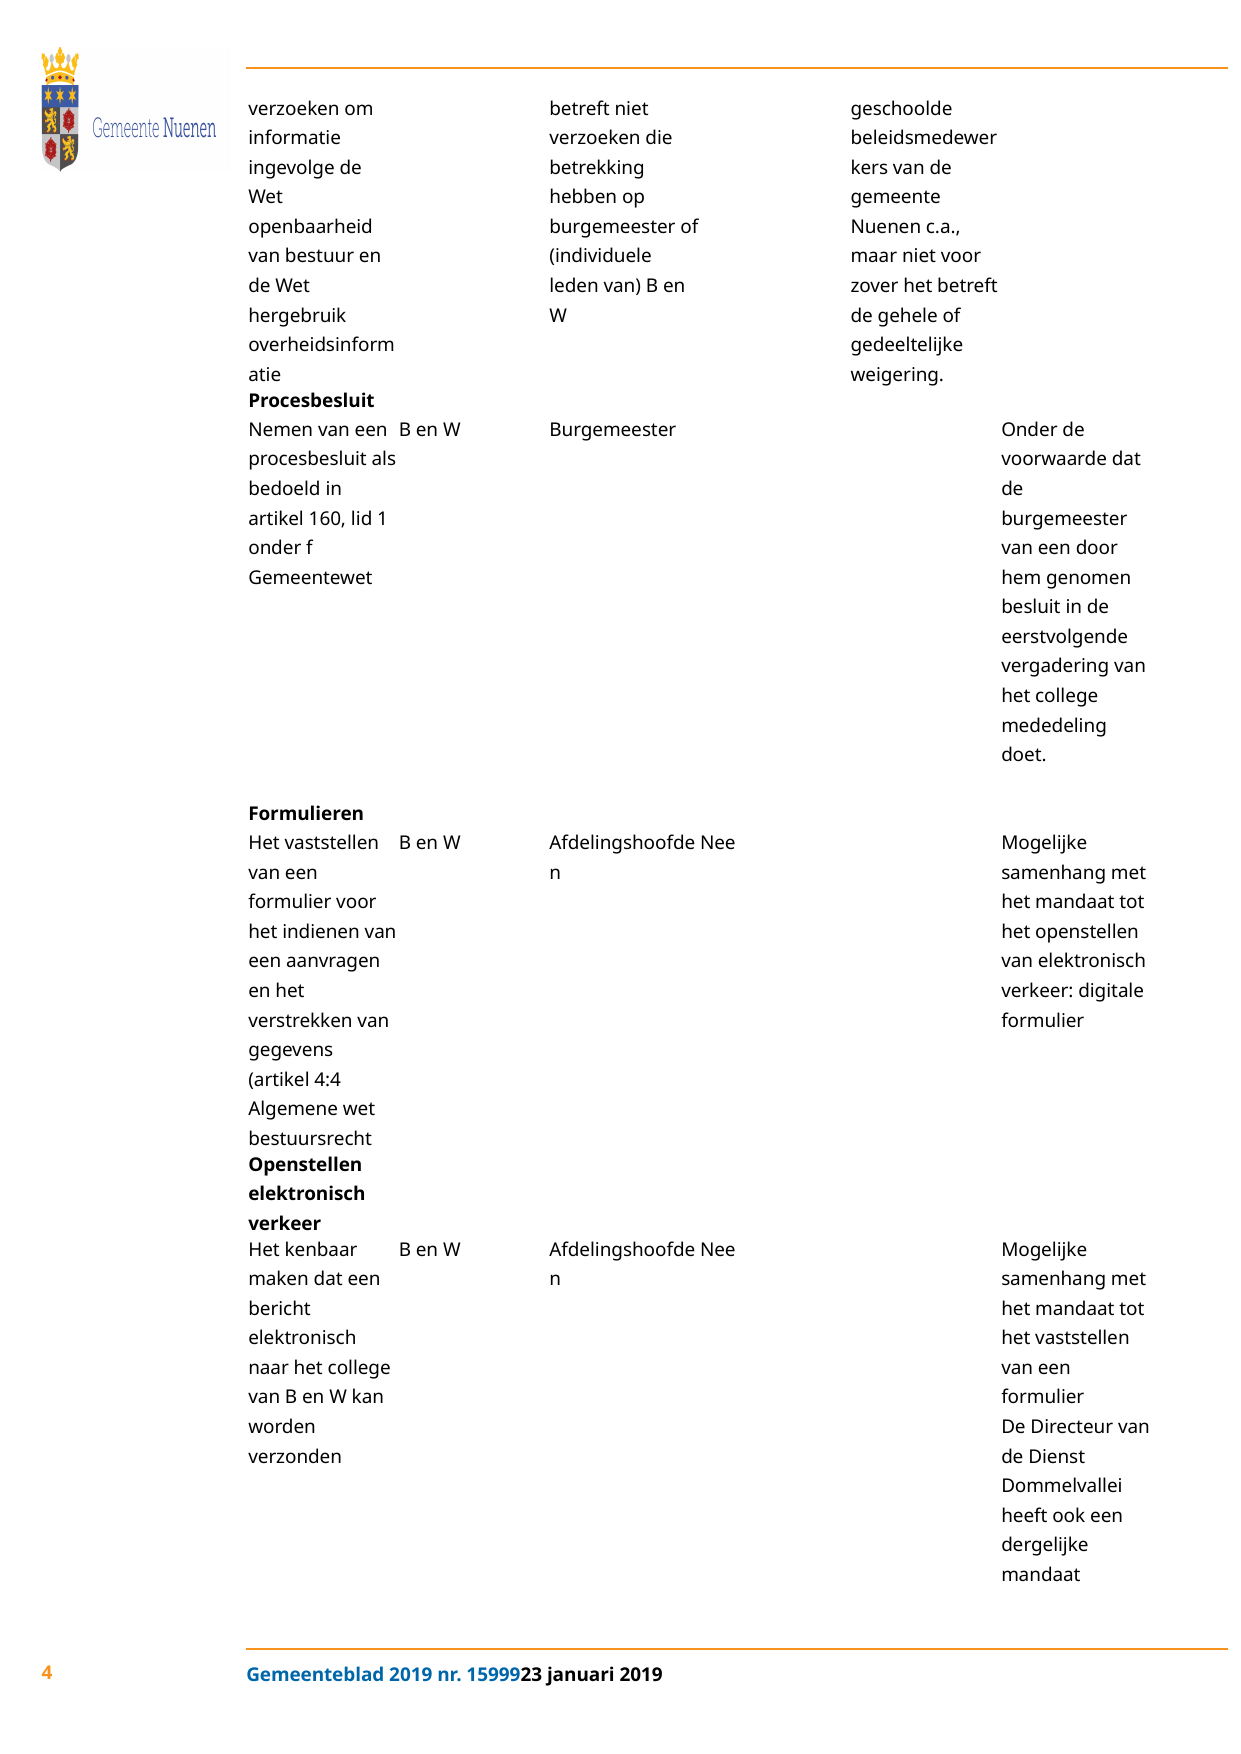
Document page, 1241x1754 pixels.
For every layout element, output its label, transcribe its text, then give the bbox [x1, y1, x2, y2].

table_cell [850, 416, 1001, 800]
table_cell Mogelijke samenhang met het mandaat tot het vaststellen van een formulier De Directeur van de Dienst Dommelvallei heeft ook een dergelijke mandaat [1001, 1236, 1152, 1587]
table_cell [1001, 387, 1152, 416]
table_cell Formulieren [248, 800, 398, 829]
table_cell Nee [700, 1236, 850, 1587]
table_cell [1001, 1151, 1152, 1236]
table_cell [850, 1151, 1001, 1236]
table_cell [1001, 95, 1152, 387]
table_cell [700, 416, 850, 800]
table_cell [549, 387, 700, 416]
table_cell Nemen van een procesbesluit als bedoeld in artikel 160, lid 1 onder f Gemeentewet [248, 416, 398, 800]
table_cell [399, 1151, 549, 1236]
table_cell Onder de voorwaarde dat de burgemeester van een door hem genomen besluit in de eerstvolgende vergadering van het college mededeling doet. [1001, 416, 1152, 800]
table_cell geschoolde beleidsmedewerkers van de gemeente Nuenen c.a., maar niet voor zover het betreft de gehele of gedeeltelijke weigering. [850, 95, 1001, 387]
table_cell Procesbesluit [248, 387, 398, 416]
table_cell [700, 95, 850, 387]
table_cell [700, 387, 850, 416]
table_cell Nee [700, 829, 850, 1151]
table_cell [850, 829, 1001, 1151]
table_cell B en W [399, 1236, 549, 1587]
table_cell Het kenbaar maken dat een bericht elektronisch naar het college van B en W kan worden verzonden [248, 1236, 398, 1587]
table_cell [850, 1236, 1001, 1587]
table_cell Afdelingshoofden [549, 1236, 700, 1587]
table_cell [700, 1151, 850, 1236]
table_cell betreft niet verzoeken die betrekking hebben op burgemeester of (individuele leden van) B en W [549, 95, 700, 387]
table_cell Mogelijke samenhang met het mandaat tot het openstellen van elektronisch verkeer: digitale formulier [1001, 829, 1152, 1151]
picture [41, 47, 231, 172]
table_cell [850, 800, 1001, 829]
table_cell Afdelingshoofden [549, 829, 700, 1151]
table_cell [700, 800, 850, 829]
table_cell [1001, 800, 1152, 829]
table_cell [850, 387, 1001, 416]
table_cell [399, 387, 549, 416]
table_cell [549, 800, 700, 829]
table_cell B en W [399, 829, 549, 1151]
table_cell Burgemeester [549, 416, 700, 800]
table_cell [549, 1151, 700, 1236]
table_cell Het vaststellen van een formulier voor het indienen van een aanvragen en het verstrekken van gegevens (artikel 4:4 Algemene wet bestuursrecht [248, 829, 398, 1151]
table_cell B en W [399, 416, 549, 800]
table_cell [399, 800, 549, 829]
table_cell Openstellen elektronisch verkeer [248, 1151, 398, 1236]
table_cell [399, 95, 549, 387]
table_cell verzoeken om informatie ingevolge de Wet openbaarheid van bestuur en de Wet hergebruik overheidsinformatie [248, 95, 398, 387]
